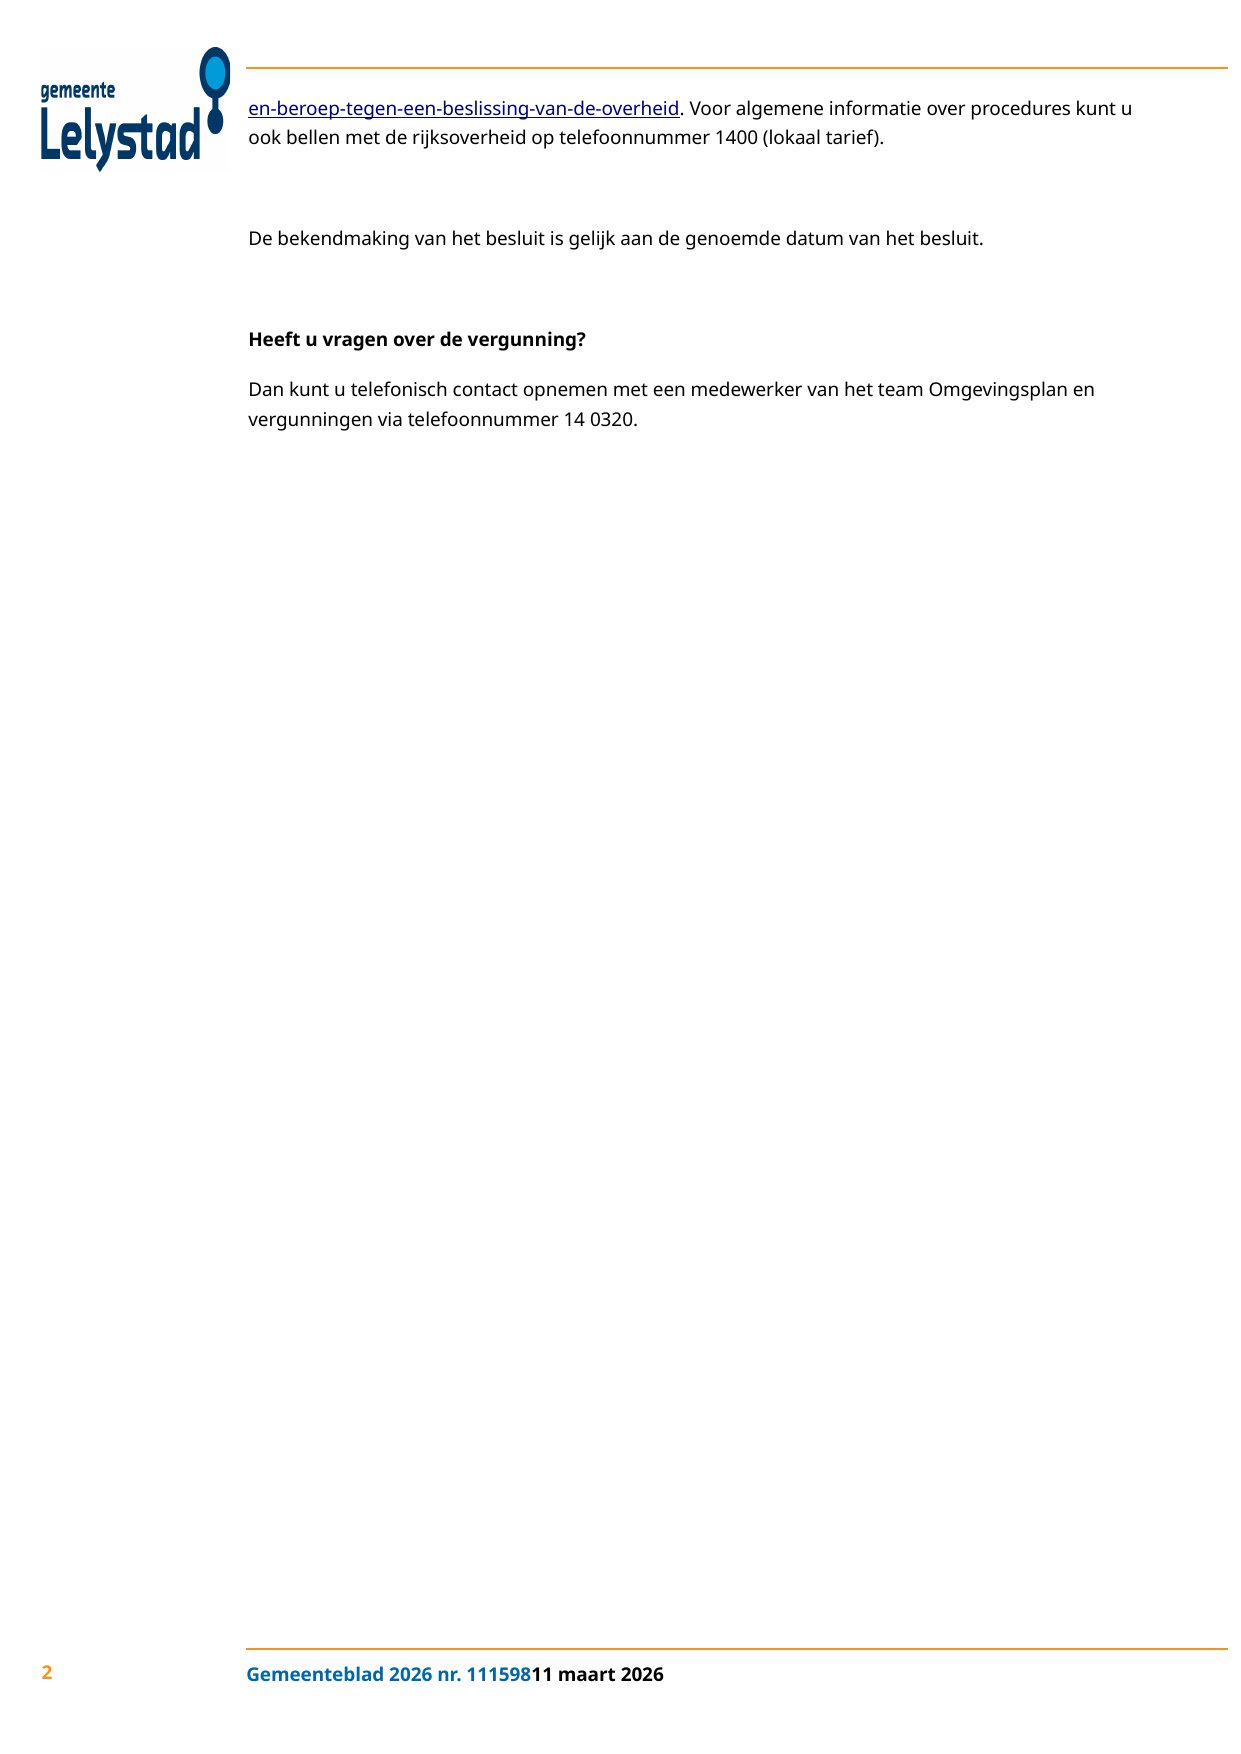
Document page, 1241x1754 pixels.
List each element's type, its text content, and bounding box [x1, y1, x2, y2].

text Dan kunt u telefonisch contact opnemen met een medewerker van het team Omgevingsplan en vergunningen via telefoonnummer 14 0320. [248, 376, 1152, 432]
text De bekendmaking van het besluit is gelijk aan de genoemde datum van het besluit. [248, 225, 1152, 251]
picture [41, 47, 231, 172]
text Heeft u vragen over de vergunning? [248, 326, 1152, 352]
text en-beroep-tegen-een-beslissing-van-de-overheid. Voor algemene informatie over procedures kunt u ook bellen met de rijksoverheid op telefoonnummer 1400 (lokaal tarief). [248, 95, 1152, 150]
